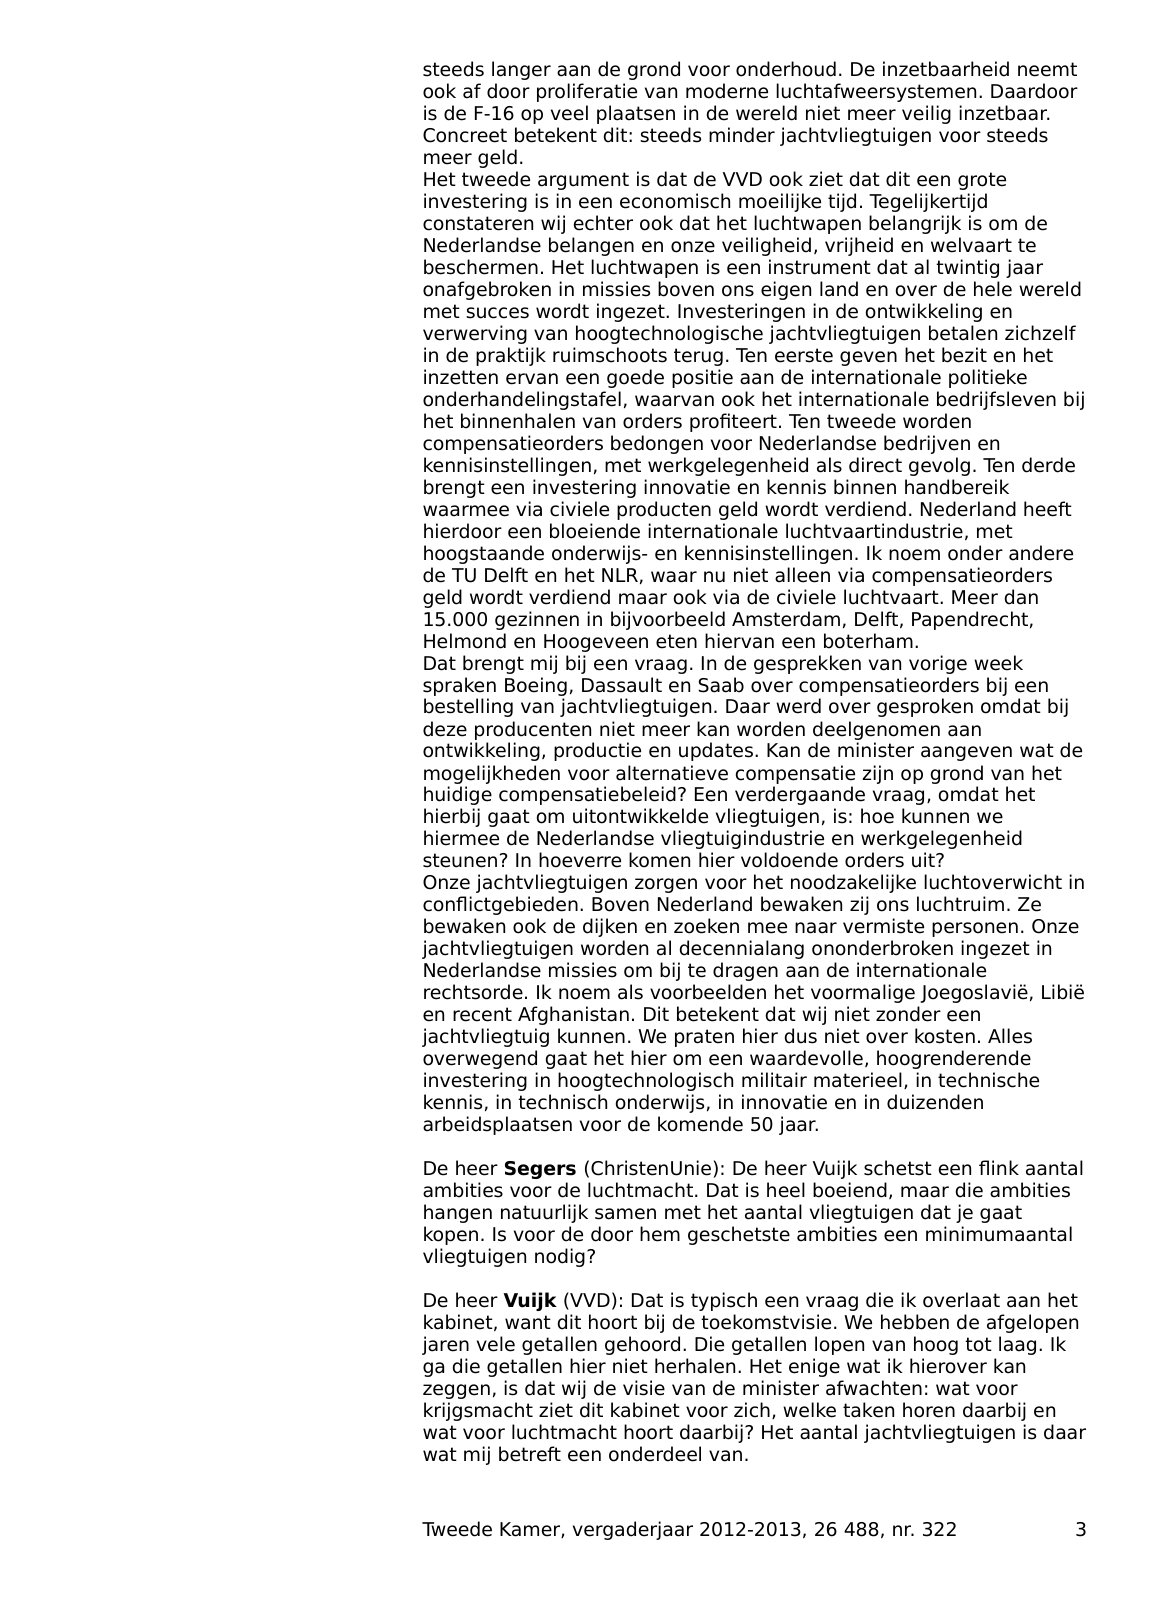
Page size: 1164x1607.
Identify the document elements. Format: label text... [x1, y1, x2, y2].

text De heer Vuijk (VVD): Dat is typisch een vraag die ik overlaat aan het kabinet, want dit hoort bij de toekomstvisie. We hebben de afgelopen jaren vele getallen gehoord. Die getallen lopen van hoog tot laag. Ik ga die getallen hier niet herhalen. Het enige wat ik hierover kan zeggen, is dat wij de visie van de minister afwachten: wat voor krijgsmacht ziet dit kabinet voor zich, welke taken horen daarbij en wat voor luchtmacht hoort daarbij? Het aantal jachtvliegtuigen is daar wat mij betreft een onderdeel van. [422, 1290, 1087, 1466]
text Onze jachtvliegtuigen zorgen voor het noodzakelijke luchtoverwicht in conflictgebieden. Boven Nederland bewaken zij ons luchtruim. Ze bewaken ook de dijken en zoeken mee naar vermiste personen. Onze jachtvliegtuigen worden al decennialang ononderbroken ingezet in Nederlandse missies om bij te dragen aan de internationale rechtsorde. Ik noem als voorbeelden het voormalige Joegoslavië, Libië en recent Afghanistan. Dit betekent dat wij niet zonder een jachtvliegtuig kunnen. We praten hier dus niet over kosten. Alles overwegend gaat het hier om een waardevolle, hoogrenderende investering in hoogtechnologisch militair materieel, in technische kennis, in technisch onderwijs, in innovatie en in duizenden arbeidsplaatsen voor de komende 50 jaar. [422, 872, 1087, 1136]
text Het tweede argument is dat de VVD ook ziet dat dit een grote investering is in een economisch moeilijke tijd. Tegelijkertijd constateren wij echter ook dat het luchtwapen belangrijk is om de Nederlandse belangen en onze veiligheid, vrijheid en welvaart te beschermen. Het luchtwapen is een instrument dat al twintig jaar onafgebroken in missies boven ons eigen land en over de hele wereld met succes wordt ingezet. Investeringen in de ontwikkeling en verwerving van hoogtechnologische jachtvliegtuigen betalen zichzelf in de praktijk ruimschoots terug. Ten eerste geven het bezit en het inzetten ervan een goede positie aan de internationale politieke onderhandelingstafel, waarvan ook het internationale bedrijfsleven bij het binnenhalen van orders profiteert. Ten tweede worden compensatieorders bedongen voor Nederlandse bedrijven en kennisinstellingen, met werkgelegenheid als direct gevolg. Ten derde brengt een investering innovatie en kennis binnen handbereik waarmee via civiele producten geld wordt verdiend. Nederland heeft hierdoor een bloeiende internationale luchtvaartindustrie, met hoogstaande onderwijs- en kennisinstellingen. Ik noem onder andere de TU Delft en het NLR, waar nu niet alleen via compensatieorders geld wordt verdiend maar ook via de civiele luchtvaart. Meer dan 15.000 gezinnen in bijvoorbeeld Amsterdam, Delft, Papendrecht, Helmond en Hoogeveen eten hiervan een boterham. [422, 169, 1087, 652]
text Dat brengt mij bij een vraag. In de gesprekken van vorige week spraken Boeing, Dassault en Saab over compensatieorders bij een bestelling van jachtvliegtuigen. Daar werd over gesproken omdat bij deze producenten niet meer kan worden deelgenomen aan ontwikkeling, productie en updates. Kan de minister aangeven wat de mogelijkheden voor alternatieve compensatie zijn op grond van het huidige compensatiebeleid? Een verdergaande vraag, omdat het hierbij gaat om uitontwikkelde vliegtuigen, is: hoe kunnen we hiermee de Nederlandse vliegtuigindustrie en werkgelegenheid steunen? In hoeverre komen hier voldoende orders uit? [422, 652, 1087, 872]
text De heer Segers (ChristenUnie): De heer Vuijk schetst een flink aantal ambities voor de luchtmacht. Dat is heel boeiend, maar die ambities hangen natuurlijk samen met het aantal vliegtuigen dat je gaat kopen. Is voor de door hem geschetste ambities een minimumaantal vliegtuigen nodig? [422, 1158, 1087, 1268]
text steeds langer aan de grond voor onderhoud. De inzetbaarheid neemt ook af door proliferatie van moderne luchtafweersystemen. Daardoor is de F-16 op veel plaatsen in de wereld niet meer veilig inzetbaar. Concreet betekent dit: steeds minder jachtvliegtuigen voor steeds meer geld. [422, 59, 1087, 169]
